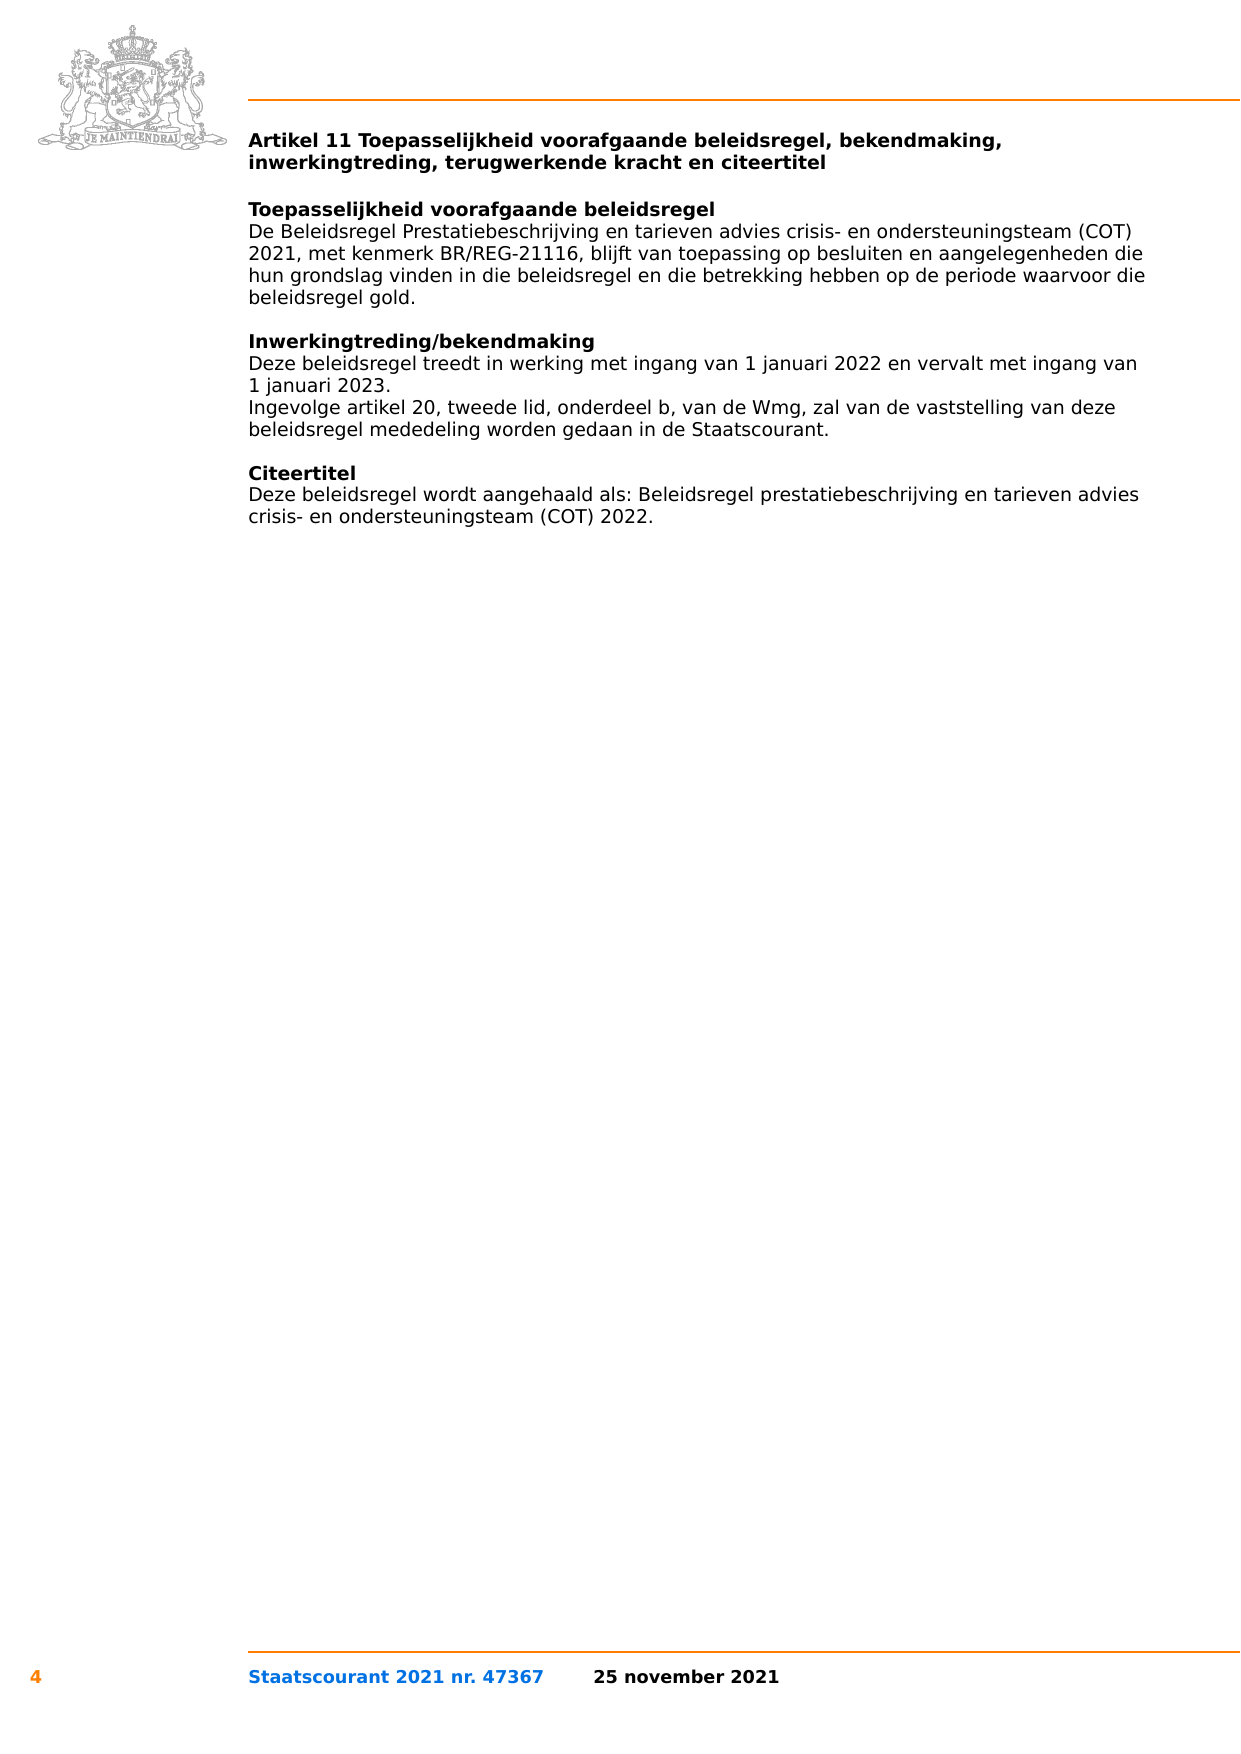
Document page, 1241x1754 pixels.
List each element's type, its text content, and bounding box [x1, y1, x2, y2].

subtitle Inwerkingtreding/bekendmaking [248, 331, 1163, 353]
text Ingevolge artikel 20, tweede lid, onderdeel b, van de Wmg, zal van de vaststelling van deze beleidsregel mededeling worden gedaan in de Staatscourant. [248, 397, 1163, 441]
subtitle Citeertitel [248, 462, 1163, 484]
subtitle Artikel 11 Toepasselijkheid voorafgaande beleidsregel, bekendmaking, inwerkingtreding, terugwerkende kracht en citeertitel [248, 130, 1163, 174]
text Deze beleidsregel treedt in werking met ingang van 1 januari 2022 en vervalt met ingang van 1 januari 2023. [248, 353, 1163, 397]
text De Beleidsregel Prestatiebeschrijving en tarieven advies crisis- en ondersteuningsteam (COT) 2021, met kenmerk BR/REG-21116, blijft van toepassing op besluiten en aangelegenheden die hun grondslag vinden in die beleidsregel en die betrekking hebben op de periode waarvoor die beleidsregel gold. [248, 221, 1163, 309]
subtitle Toepasselijkheid voorafgaande beleidsregel [248, 199, 1163, 221]
text Deze beleidsregel wordt aangehaald als: Beleidsregel prestatiebeschrijving en tarieven advies crisis- en ondersteuningsteam (COT) 2022. [248, 484, 1163, 528]
picture [38, 25, 227, 150]
